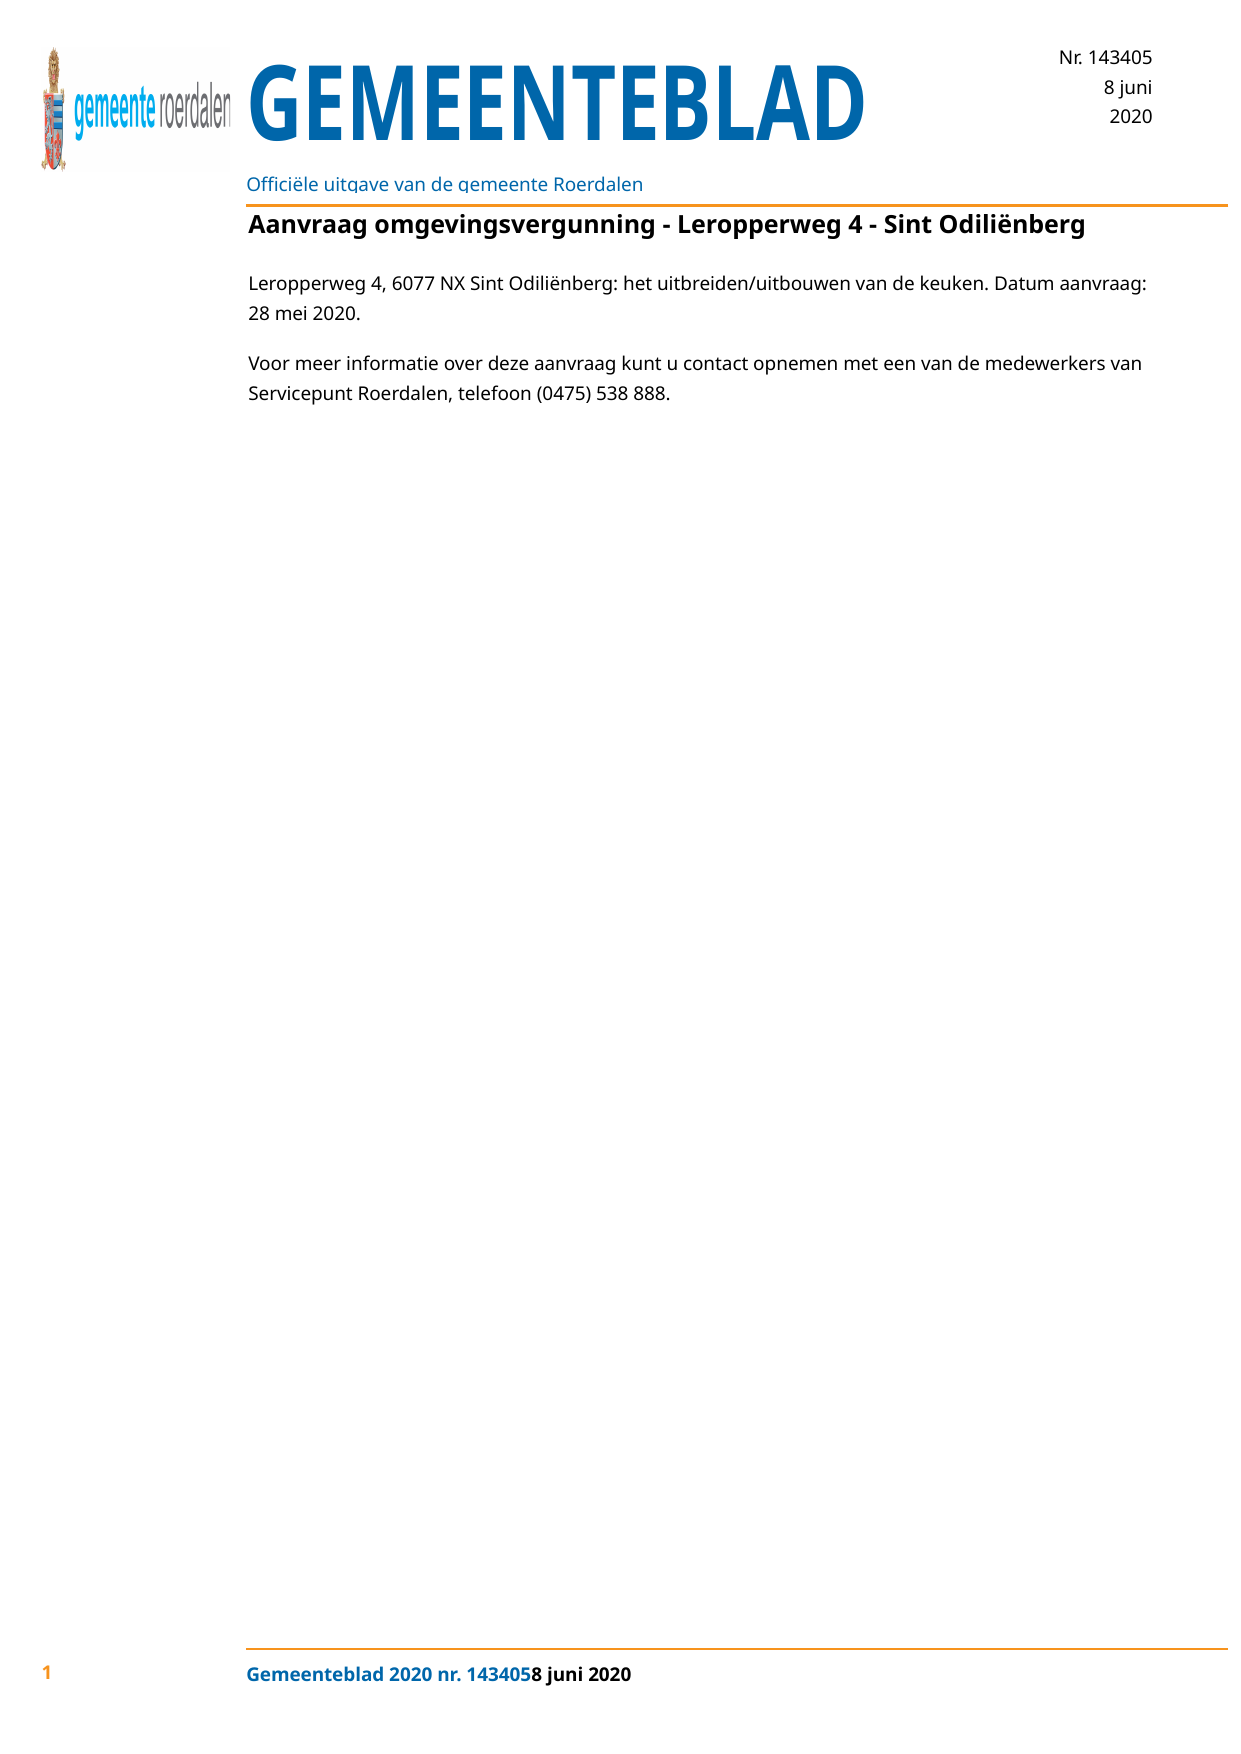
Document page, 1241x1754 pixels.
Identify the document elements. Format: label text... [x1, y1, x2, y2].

text Aanvraag omgevingsvergunning - Leropperweg 4 - Sint Odiliënberg [248, 207, 1152, 241]
text Leropperweg 4, 6077 NX Sint Odiliënberg: het uitbreiden/uitbouwen van de keuken. Datum aanvraag: 28 mei 2020. [248, 270, 1152, 326]
text Voor meer informatie over deze aanvraag kunt u contact opnemen met een van de medewerkers van Servicepunt Roerdalen, telefoon (0475) 538 888. [248, 350, 1152, 406]
picture [41, 47, 231, 172]
